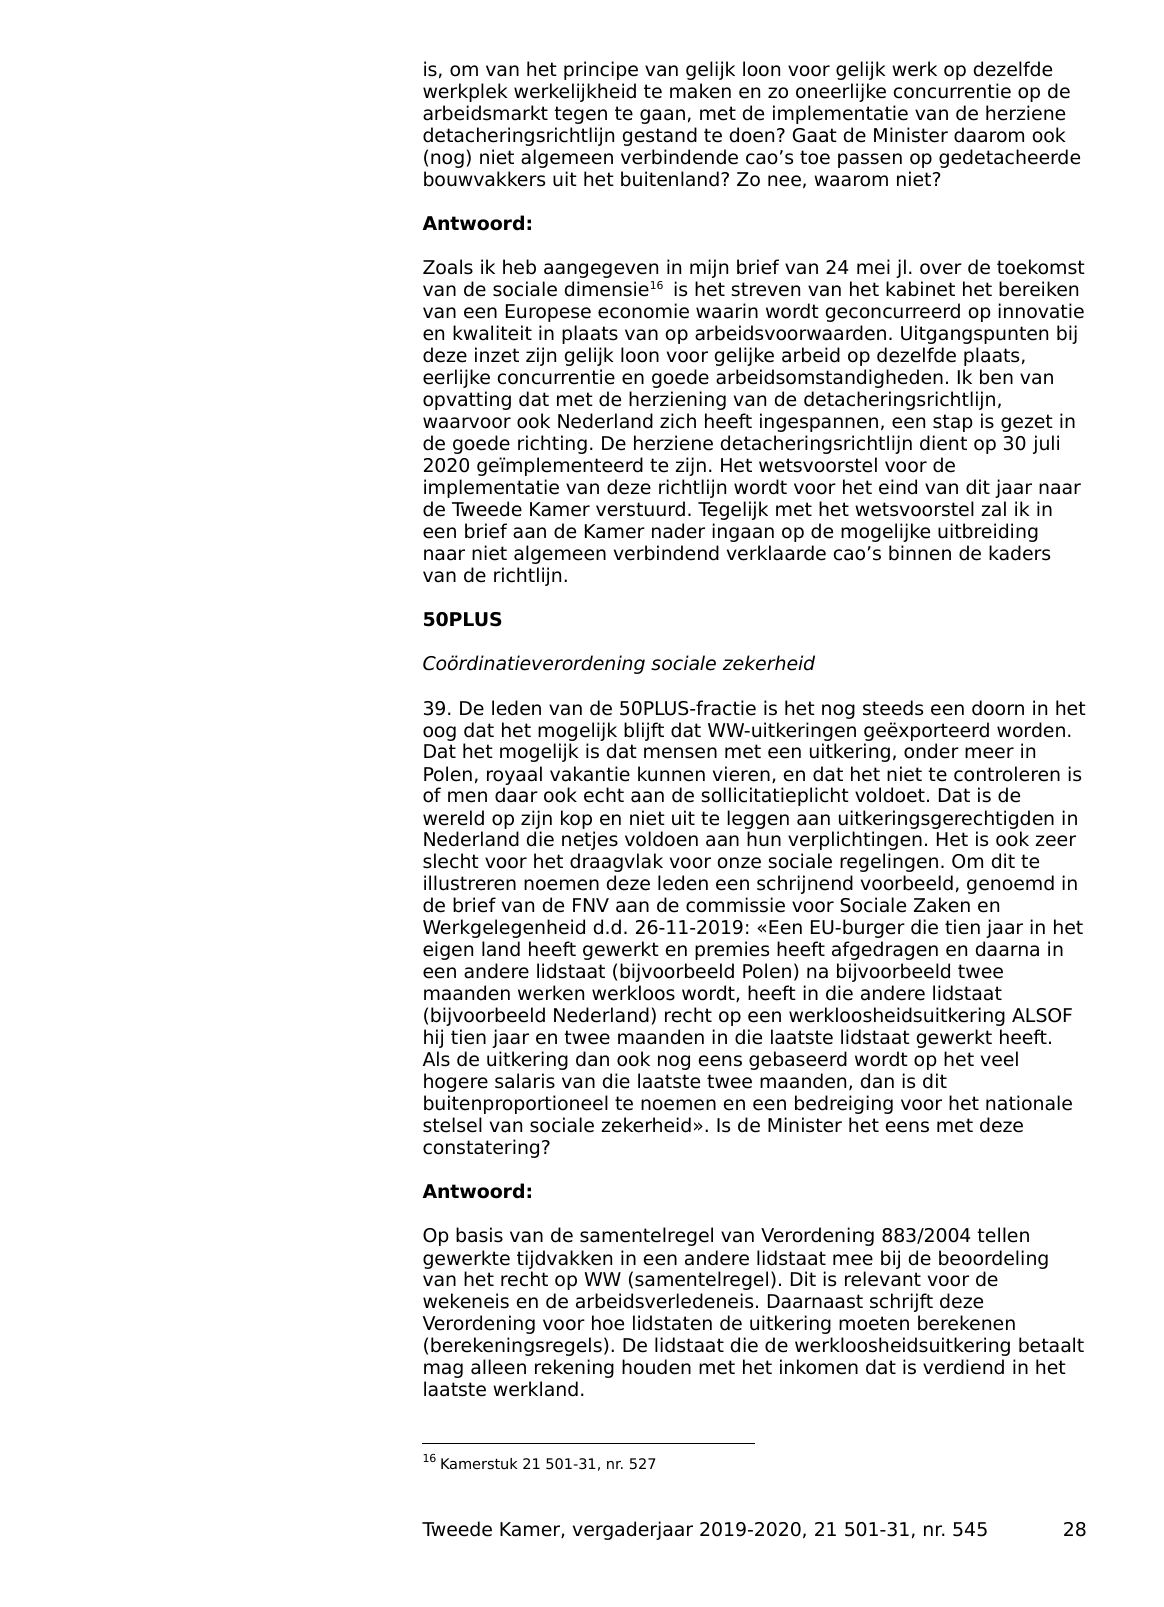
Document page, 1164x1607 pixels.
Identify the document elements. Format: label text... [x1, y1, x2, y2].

subtitle 50PLUS [422, 609, 1087, 631]
text Op basis van de samentelregel van Verordening 883/2004 tellen gewerkte tijdvakken in een andere lidstaat mee bij de beoordeling van het recht op WW (samentelregel). Dit is relevant voor de wekeneis en de arbeidsverledeneis. Daarnaast schrijft deze Verordening voor hoe lidstaten de uitkering moeten berekenen (berekeningsregels). De lidstaat die de werkloosheidsuitkering betaalt mag alleen rekening houden met het inkomen dat is verdiend in het laatste werkland. [422, 1225, 1087, 1401]
subtitle Antwoord: [422, 1181, 1087, 1203]
text is, om van het principe van gelijk loon voor gelijk werk op dezelfde werkplek werkelijkheid te maken en zo oneerlijke concurrentie op de arbeidsmarkt tegen te gaan, met de implementatie van de herziene detacheringsrichtlijn gestand te doen? Gaat de Minister daarom ook (nog) niet algemeen verbindende cao’s toe passen op gedetacheerde bouwvakkers uit het buitenland? Zo nee, waarom niet? [422, 59, 1087, 191]
text Zoals ik heb aangegeven in mijn brief van 24 mei jl. over de toekomst van de sociale dimensie is het streven van het kabinet het bereiken van een Europese economie waarin wordt geconcurreerd op innovatie en kwaliteit in plaats van op arbeidsvoorwaarden. Uitgangspunten bij deze inzet zijn gelijk loon voor gelijke arbeid op dezelfde plaats, eerlijke concurrentie en goede arbeidsomstandigheden. Ik ben van opvatting dat met de herziening van de detacheringsrichtlijn, waarvoor ook Nederland zich heeft ingespannen, een stap is gezet in de goede richting. De herziene detacheringsrichtlijn dient op 30 juli 2020 geïmplementeerd te zijn. Het wetsvoorstel voor de implementatie van deze richtlijn wordt voor het eind van dit jaar naar de Tweede Kamer verstuurd. Tegelijk met het wetsvoorstel zal ik in een brief aan de Kamer nader ingaan op de mogelijke uitbreiding naar niet algemeen verbindend verklaarde cao’s binnen de kaders van de richtlijn. [422, 257, 1087, 587]
text Kamerstuk 21 501-31, nr. 527 [422, 1452, 1087, 1474]
subtitle Antwoord: [422, 213, 1087, 235]
subtitle Coördinatieverordening sociale zekerheid [422, 653, 1087, 675]
text 39. De leden van de 50PLUS-fractie is het nog steeds een doorn in het oog dat het mogelijk blijft dat WW-uitkeringen geëxporteerd worden. Dat het mogelijk is dat mensen met een uitkering, onder meer in Polen, royaal vakantie kunnen vieren, en dat het niet te controleren is of men daar ook echt aan de sollicitatieplicht voldoet. Dat is de wereld op zijn kop en niet uit te leggen aan uitkeringsgerechtigden in Nederland die netjes voldoen aan hun verplichtingen. Het is ook zeer slecht voor het draagvlak voor onze sociale regelingen. Om dit te illustreren noemen deze leden een schrijnend voorbeeld, genoemd in de brief van de FNV aan de commissie voor Sociale Zaken en Werkgelegenheid d.d. 26-11-2019: «Een EU-burger die tien jaar in het eigen land heeft gewerkt en premies heeft afgedragen en daarna in een andere lidstaat (bijvoorbeeld Polen) na bijvoorbeeld twee maanden werken werkloos wordt, heeft in die andere lidstaat (bijvoorbeeld Nederland) recht op een werkloosheidsuitkering ALSOF hij tien jaar en twee maanden in die laatste lidstaat gewerkt heeft. Als de uitkering dan ook nog eens gebaseerd wordt op het veel hogere salaris van die laatste twee maanden, dan is dit buitenproportioneel te noemen en een bedreiging voor het nationale stelsel van sociale zekerheid». Is de Minister het eens met deze constatering? [422, 697, 1087, 1159]
